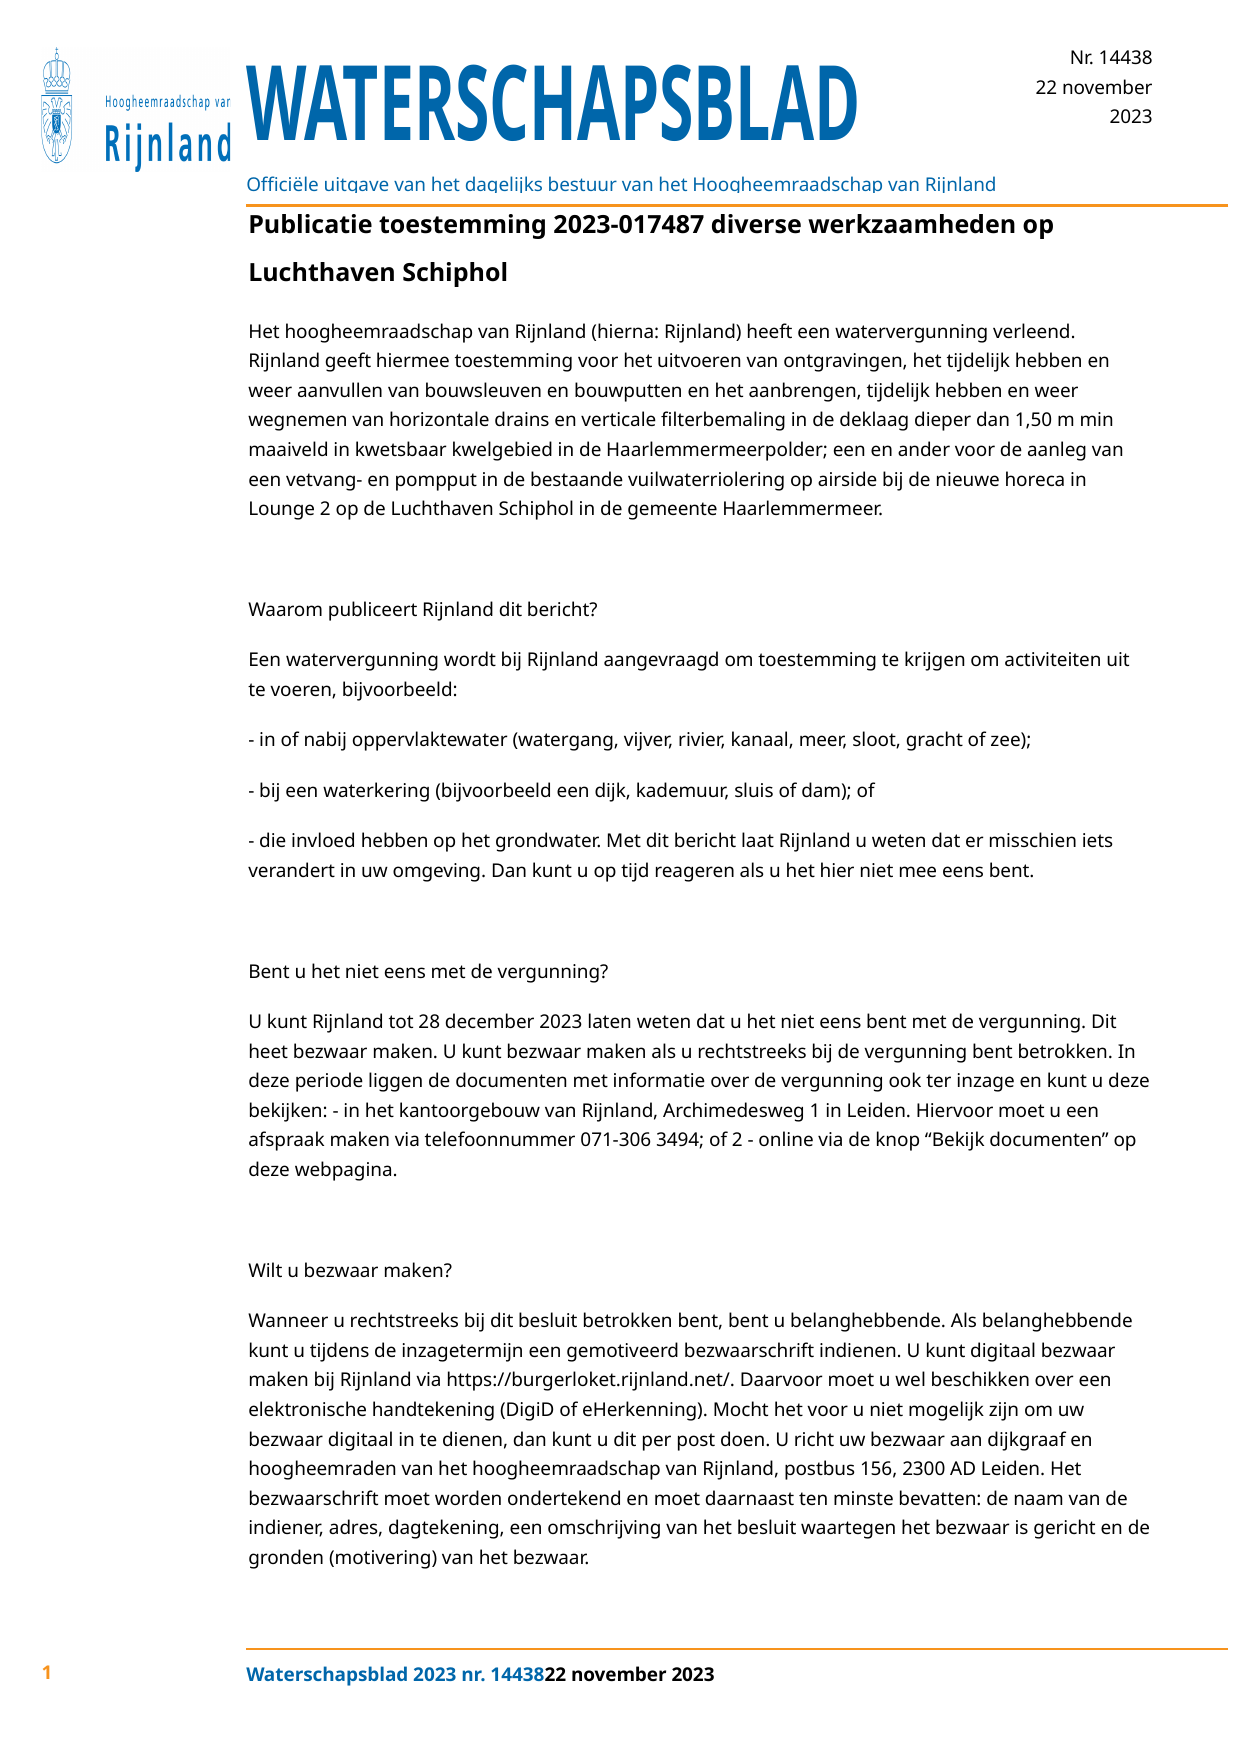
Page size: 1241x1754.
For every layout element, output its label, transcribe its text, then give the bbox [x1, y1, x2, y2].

picture [41, 47, 231, 172]
text Een watervergunning wordt bij Rijnland aangevraagd om toestemming te krijgen om activiteiten uit te voeren, bijvoorbeeld: [248, 647, 1152, 702]
text - die invloed hebben op het grondwater. Met dit bericht laat Rijnland u weten dat er misschien iets verandert in uw omgeving. Dan kunt u op tijd reageren als u het hier niet mee eens bent. [248, 827, 1152, 883]
text Wanneer u rechtstreeks bij dit besluit betrokken bent, bent u belanghebbende. Als belanghebbende kunt u tijdens de inzagetermijn een gemotiveerd bezwaarschrift indienen. U kunt digitaal bezwaar maken bij Rijnland via https://burgerloket.rijnland.net/. Daarvoor moet u wel beschikken over een elektronische handtekening (DigiD of eHerkenning). Mocht het voor u niet mogelijk zijn om uw bezwaar digitaal in te dienen, dan kunt u dit per post doen. U richt uw bezwaar aan dijkgraaf en hoogheemraden van het hoogheemraadschap van Rijnland, postbus 156, 2300 AD Leiden. Het bezwaarschrift moet worden ondertekend en moet daarnaast ten minste bevatten: de naam van de indiener, adres, dagtekening, een omschrijving van het besluit waartegen het bezwaar is gericht en de gronden (motivering) van het bezwaar. [248, 1307, 1152, 1570]
text - in of nabij oppervlaktewater (watergang, vijver, rivier, kanaal, meer, sloot, gracht of zee); [248, 727, 1152, 752]
text Waarom publiceert Rijnland dit bericht? [248, 596, 1152, 622]
text Het hoogheemraadschap van Rijnland (hierna: Rijnland) heeft een watervergunning verleend. Rijnland geeft hiermee toestemming voor het uitvoeren van ontgravingen, het tijdelijk hebben en weer aanvullen van bouwsleuven en bouwputten en het aanbrengen, tijdelijk hebben en weer wegnemen van horizontale drains en verticale filterbemaling in de deklaag dieper dan 1,50 m min maaiveld in kwetsbaar kwelgebied in de Haarlemmermeerpolder; een en ander voor de aanleg van een vetvang- en pompput in de bestaande vuilwaterriolering op airside bij de nieuwe horeca in Lounge 2 op de Luchthaven Schiphol in de gemeente Haarlemmermeer. [248, 318, 1152, 521]
text U kunt Rijnland tot 28 december 2023 laten weten dat u het niet eens bent met de vergunning. Dit heet bezwaar maken. U kunt bezwaar maken als u rechtstreeks bij de vergunning bent betrokken. In deze periode liggen de documenten met informatie over de vergunning ook ter inzage en kunt u deze bekijken: - in het kantoorgebouw van Rijnland, Archimedesweg 1 in Leiden. Hiervoor moet u een afspraak maken via telefoonnummer 071-306 3494; of 2 - online via de knop “Bekijk documenten” op deze webpagina. [248, 1008, 1152, 1182]
text - bij een waterkering (bijvoorbeeld een dijk, kademuur, sluis of dam); of [248, 777, 1152, 803]
text Bent u het niet eens met de vergunning? [248, 958, 1152, 984]
text Publicatie toestemming 2023-017487 diverse werkzaamheden op Luchthaven Schiphol [248, 207, 1152, 288]
text Wilt u bezwaar maken? [248, 1257, 1152, 1283]
